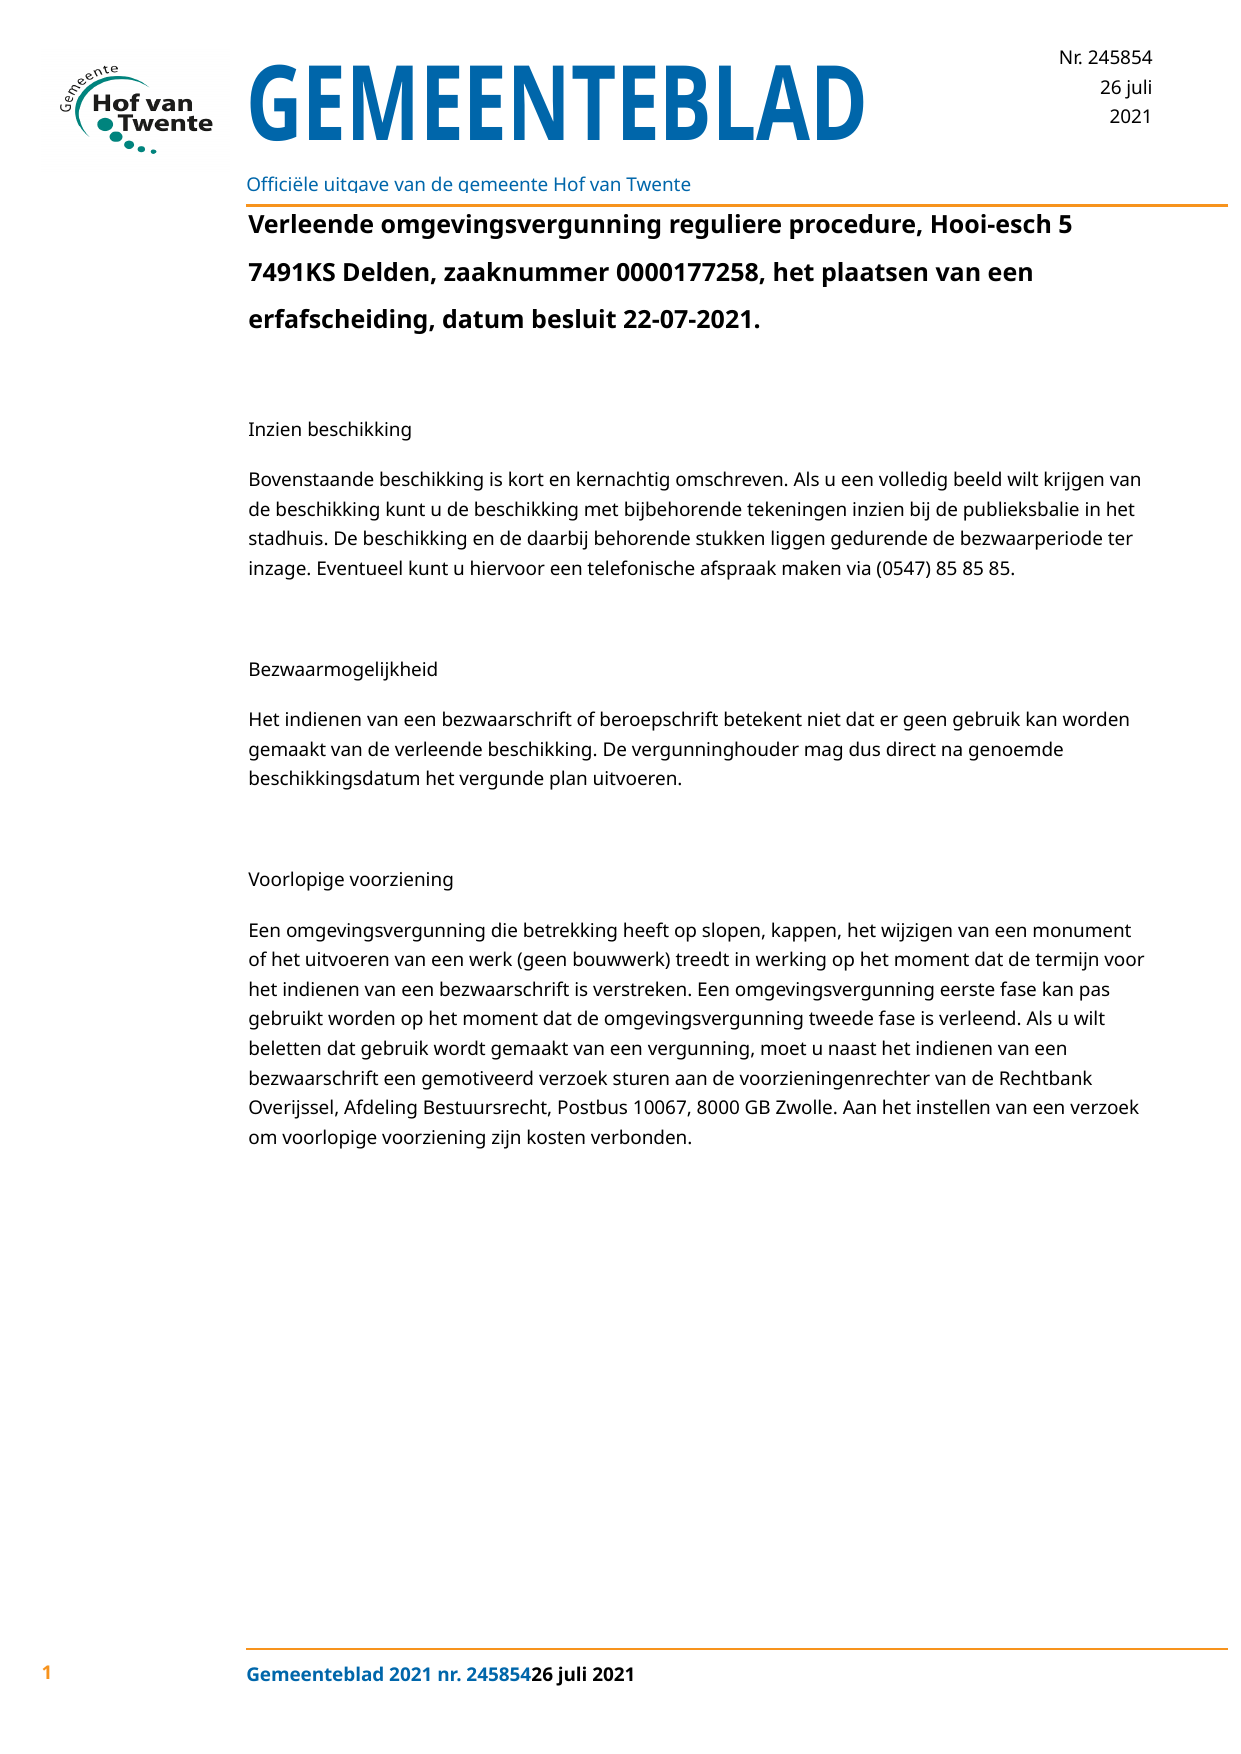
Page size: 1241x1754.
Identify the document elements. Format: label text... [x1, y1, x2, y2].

text Inzien beschikking [248, 416, 1152, 442]
picture [41, 47, 231, 172]
text Verleende omgevingsvergunning reguliere procedure, Hooi-esch 5 7491KS Delden, zaaknummer 0000177258, het plaatsen van een erfafscheiding, datum besluit 22-07-2021. [248, 207, 1152, 336]
text Bezwaarmogelijkheid [248, 656, 1152, 682]
text Het indienen van een bezwaarschrift of beroepschrift betekent niet dat er geen gebruik kan worden gemaakt van de verleende beschikking. De vergunninghouder mag dus direct na genoemde beschikkingsdatum het vergunde plan uitvoeren. [248, 706, 1152, 791]
text Een omgevingsvergunning die betrekking heeft op slopen, kappen, het wijzigen van een monument of het uitvoeren van een werk (geen bouwwerk) treedt in werking op het moment dat de termijn voor het indienen van een bezwaarschrift is verstreken. Een omgevingsvergunning eerste fase kan pas gebruikt worden op het moment dat de omgevingsvergunning tweede fase is verleend. Als u wilt beletten dat gebruik wordt gemaakt van een vergunning, moet u naast het indienen van een bezwaarschrift een gemotiveerd verzoek sturen aan de voorzieningenrechter van de Rechtbank Overijssel, Afdeling Bestuursrecht, Postbus 10067, 8000 GB Zwolle. Aan het instellen van een verzoek om voorlopige voorziening zijn kosten verbonden. [248, 917, 1152, 1149]
text Voorlopige voorziening [248, 866, 1152, 892]
text Bovenstaande beschikking is kort en kernachtig omschreven. Als u een volledig beeld wilt krijgen van de beschikking kunt u de beschikking met bijbehorende tekeningen inzien bij de publieksbalie in het stadhuis. De beschikking en de daarbij behorende stukken liggen gedurende de bezwaarperiode ter inzage. Eventueel kunt u hiervoor een telefonische afspraak maken via (0547) 85 85 85. [248, 466, 1152, 581]
